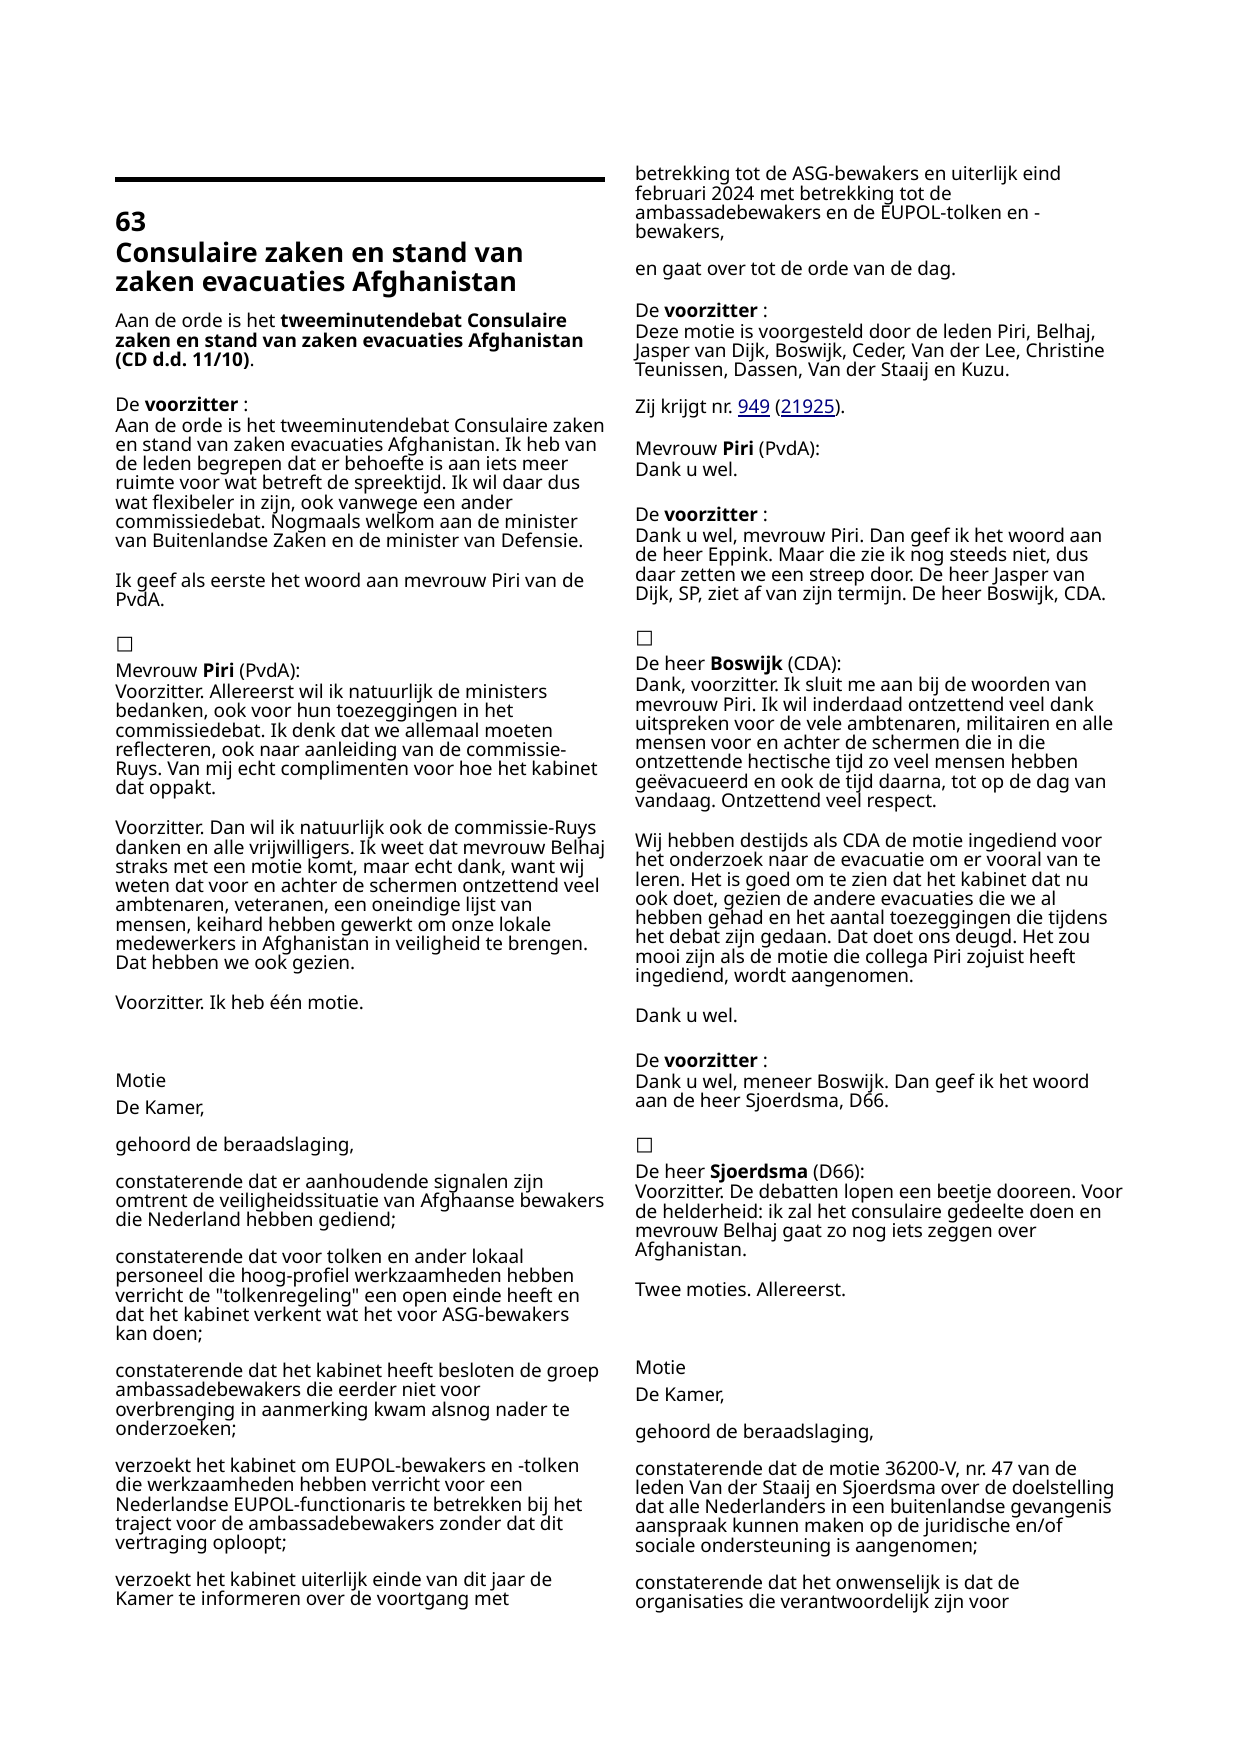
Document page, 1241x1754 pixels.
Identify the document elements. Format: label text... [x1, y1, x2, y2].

text gehoord de beraadslaging, [115, 1136, 605, 1155]
text De voorzitter : [635, 297, 1125, 323]
text betrekking tot de ASG-bewakers en uiterlijk eind februari 2024 met betrekking tot de ambassadebewakers en de EUPOL-tolken en -bewakers, [635, 165, 1125, 242]
text Dank u wel, mevrouw Piri. Dan geef ik het woord aan de heer Eppink. Maar die zie ik nog steeds niet, dus daar zetten we een streep door. De heer Jasper van Dijk, SP, ziet af van zijn termijn. De heer Boswijk, CDA. [635, 527, 1125, 604]
text Aan de orde is het tweeminutendebat Consulaire zaken en stand van zaken evacuaties Afghanistan. Ik heb van de leden begrepen dat er behoefte is aan iets meer ruimte voor wat betreft de spreektijd. Ik wil daar dus wat flexibeler in zijn, ook vanwege een ander commissiedebat. Nogmaals welkom aan de minister van Buitenlandse Zaken en de minister van Defensie. [115, 417, 605, 551]
text Twee moties. Allereerst. [635, 1281, 1125, 1301]
text constaterende dat er aanhoudende signalen zijn omtrent de veiligheidssituatie van Afghaanse bewakers die Nederland hebben gediend; [115, 1173, 605, 1230]
text verzoekt het kabinet uiterlijk einde van dit jaar de Kamer te informeren over de voortgang met [115, 1571, 605, 1609]
text Wij hebben destijds als CDA de motie ingediend voor het onderzoek naar de evacuatie om er vooral van te leren. Het is goed om te zien dat het kabinet dat nu ook doet, gezien de andere evacuaties die we al hebben gehad en het aantal toezeggingen die tijdens het debat zijn gedaan. Dat doet ons deugd. Het zou mooi zijn als de motie die collega Piri zojuist heeft ingediend, wordt aangenomen. [635, 832, 1125, 986]
text Voorzitter. Ik heb één motie. [115, 994, 605, 1013]
text ⬜ [635, 625, 1125, 651]
text Dank u wel, meneer Boswijk. Dan geef ik het woord aan de heer Sjoerdsma, D66. [635, 1073, 1125, 1111]
text Dank u wel. [635, 1007, 1125, 1026]
text Motie [115, 1067, 605, 1093]
text 63 [115, 203, 605, 239]
text constaterende dat het kabinet heeft besloten de groep ambassadebewakers die eerder niet voor overbrenging in aanmerking kwam alsnog nader te onderzoeken; [115, 1362, 605, 1439]
text Aan de orde is het tweeminutendebat Consulaire zaken en stand van zaken evacuaties Afghanistan (CD d.d. 11/10). [115, 312, 605, 370]
text De Kamer, [635, 1386, 1125, 1405]
text constaterende dat voor tolken en ander lokaal personeel die hoog-profiel werkzaamheden hebben verricht de "tolkenregeling" een open einde heeft en dat het kabinet verkent wat het voor ASG-bewakers kan doen; [115, 1248, 605, 1344]
text Dank, voorzitter. Ik sluit me aan bij de woorden van mevrouw Piri. Ik wil inderdaad ontzettend veel dank uitspreken voor de vele ambtenaren, militairen en alle mensen voor en achter de schermen die in die ontzettende hectische tijd zo veel mensen hebben geëvacueerd en ook de tijd daarna, tot op de dag van vandaag. Ontzettend veel respect. [635, 676, 1125, 811]
text Voorzitter. Dan wil ik natuurlijk ook de commissie-Ruys danken en alle vrijwilligers. Ik weet dat mevrouw Belhaj straks met een motie komt, maar echt dank, want wij weten dat voor en achter de schermen ontzettend veel ambtenaren, veteranen, een oneindige lijst van mensen, keihard hebben gewerkt om onze lokale medewerkers in Afghanistan in veiligheid te brengen. Dat hebben we ook gezien. [115, 819, 605, 973]
text De Kamer, [115, 1099, 605, 1118]
text ⬜ [115, 632, 605, 657]
text Consulaire zaken en stand van zaken evacuaties Afghanistan [115, 239, 605, 312]
text Voorzitter. Allereerst wil ik natuurlijk de ministers bedanken, ook voor hun toezeggingen in het commissiedebat. Ik denk dat we allemaal moeten reflecteren, ook naar aanleiding van de commissie-Ruys. Van mij echt complimenten voor hoe het kabinet dat oppakt. [115, 683, 605, 799]
text De voorzitter : [635, 501, 1125, 527]
text De heer Sjoerdsma (D66): [635, 1158, 1125, 1183]
text Motie [635, 1354, 1125, 1380]
text De heer Boswijk (CDA): [635, 651, 1125, 676]
text Mevrouw Piri (PvdA): [635, 435, 1125, 461]
text De voorzitter : [115, 391, 605, 417]
text Deze motie is voorgesteld door de leden Piri, Belhaj, Jasper van Dijk, Boswijk, Ceder, Van der Lee, Christine Teunissen, Dassen, Van der Staaij en Kuzu. [635, 323, 1125, 381]
text constaterende dat de motie 36200-V, nr. 47 van de leden Van der Staaij en Sjoerdsma over de doelstelling dat alle Nederlanders in een buitenlandse gevangenis aanspraak kunnen maken op de juridische en/of sociale ondersteuning is aangenomen; [635, 1460, 1125, 1556]
text constaterende dat het onwenselijk is dat de organisaties die verantwoordelijk zijn voor [635, 1574, 1125, 1612]
text Zij krijgt nr. 949 (21925). [635, 398, 1125, 418]
text en gaat over tot de orde van de dag. [635, 260, 1125, 279]
text De voorzitter : [635, 1047, 1125, 1073]
text Voorzitter. De debatten lopen een beetje dooreen. Voor de helderheid: ik zal het consulaire gedeelte doen en mevrouw Belhaj gaat zo nog iets zeggen over Afghanistan. [635, 1183, 1125, 1261]
text Dank u wel. [635, 461, 1125, 480]
text ⬜ [635, 1132, 1125, 1158]
text gehoord de beraadslaging, [635, 1423, 1125, 1442]
text verzoekt het kabinet om EUPOL-bewakers en -tolken die werkzaamheden hebben verricht voor een Nederlandse EUPOL-functionaris te betrekken bij het traject voor de ambassadebewakers zonder dat dit vertraging oploopt; [115, 1457, 605, 1553]
text Ik geef als eerste het woord aan mevrouw Piri van de PvdA. [115, 572, 605, 611]
text Mevrouw Piri (PvdA): [115, 657, 605, 683]
